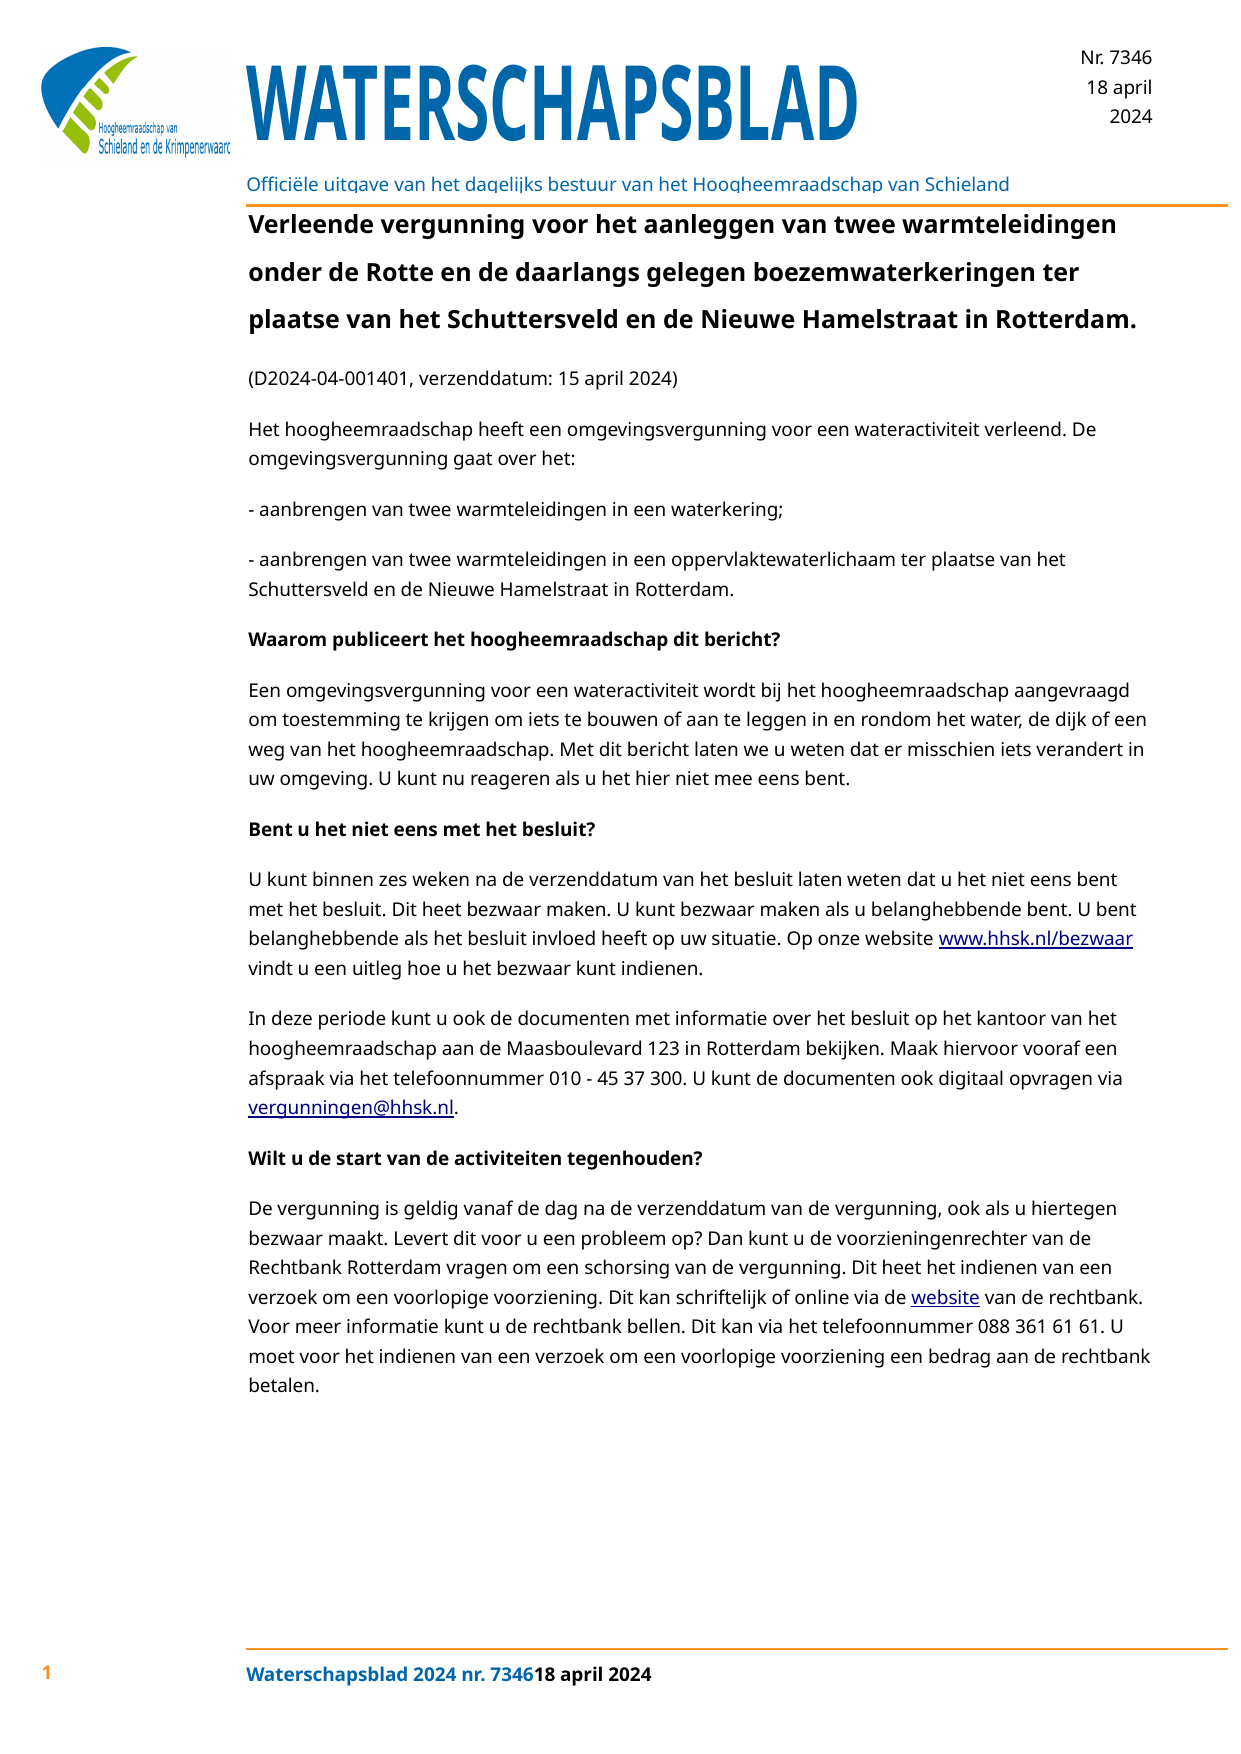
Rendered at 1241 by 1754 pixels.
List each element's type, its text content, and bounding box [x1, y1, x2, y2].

text Wilt u de start van de activiteiten tegenhouden? [248, 1145, 1152, 1170]
text In deze periode kunt u ook de documenten met informatie over het besluit op het kantoor van het hoogheemraadschap aan de Maasboulevard 123 in Rotterdam bekijken. Maak hiervoor vooraf een afspraak via het telefoonnummer 010 - 45 37 300. U kunt de documenten ook digitaal opvragen via vergunningen@hhsk.nl. [248, 1006, 1152, 1120]
text U kunt binnen zes weken na de verzenddatum van het besluit laten weten dat u het niet eens bent met het besluit. Dit heet bezwaar maken. U kunt bezwaar maken als u belanghebbende bent. U bent belanghebbende als het besluit invloed heeft op uw situatie. Op onze website www.hhsk.nl/bezwaar vindt u een uitleg hoe u het bezwaar kunt indienen. [248, 866, 1152, 981]
text Het hoogheemraadschap heeft een omgevingsvergunning voor een wateractiviteit verleend. De omgevingsvergunning gaat over het: [248, 416, 1152, 471]
picture [41, 47, 231, 172]
text De vergunning is geldig vanaf de dag na de verzenddatum van de vergunning, ook als u hiertegen bezwaar maakt. Levert dit voor u een probleem op? Dan kunt u de voorzieningenrechter van de Rechtbank Rotterdam vragen om een schorsing van de vergunning. Dit heet het indienen van een verzoek om een voorlopige voorziening. Dit kan schriftelijk of online via de website van de rechtbank. Voor meer informatie kunt u de rechtbank bellen. Dit kan via het telefoonnummer 088 361 61 61. U moet voor het indienen van een verzoek om een voorlopige voorziening een bedrag aan de rechtbank betalen. [248, 1195, 1152, 1398]
text Een omgevingsvergunning voor een wateractiviteit wordt bij het hoogheemraadschap aangevraagd om toestemming te krijgen om iets te bouwen of aan te leggen in en rondom het water, de dijk of een weg van het hoogheemraadschap. Met dit bericht laten we u weten dat er misschien iets verandert in uw omgeving. U kunt nu reageren als u het hier niet mee eens bent. [248, 677, 1152, 791]
text (D2024-04-001401, verzenddatum: 15 april 2024) [248, 366, 1152, 391]
text Waarom publiceert het hoogheemraadschap dit bericht? [248, 626, 1152, 652]
text Bent u het niet eens met het besluit? [248, 816, 1152, 842]
text Verleende vergunning voor het aanleggen van twee warmteleidingen onder de Rotte en de daarlangs gelegen boezemwaterkeringen ter plaatse van het Schuttersveld en de Nieuwe Hamelstraat in Rotterdam. [248, 207, 1152, 336]
text - aanbrengen van twee warmteleidingen in een oppervlaktewaterlichaam ter plaatse van het Schuttersveld en de Nieuwe Hamelstraat in Rotterdam. [248, 546, 1152, 602]
text - aanbrengen van twee warmteleidingen in een waterkering; [248, 496, 1152, 522]
